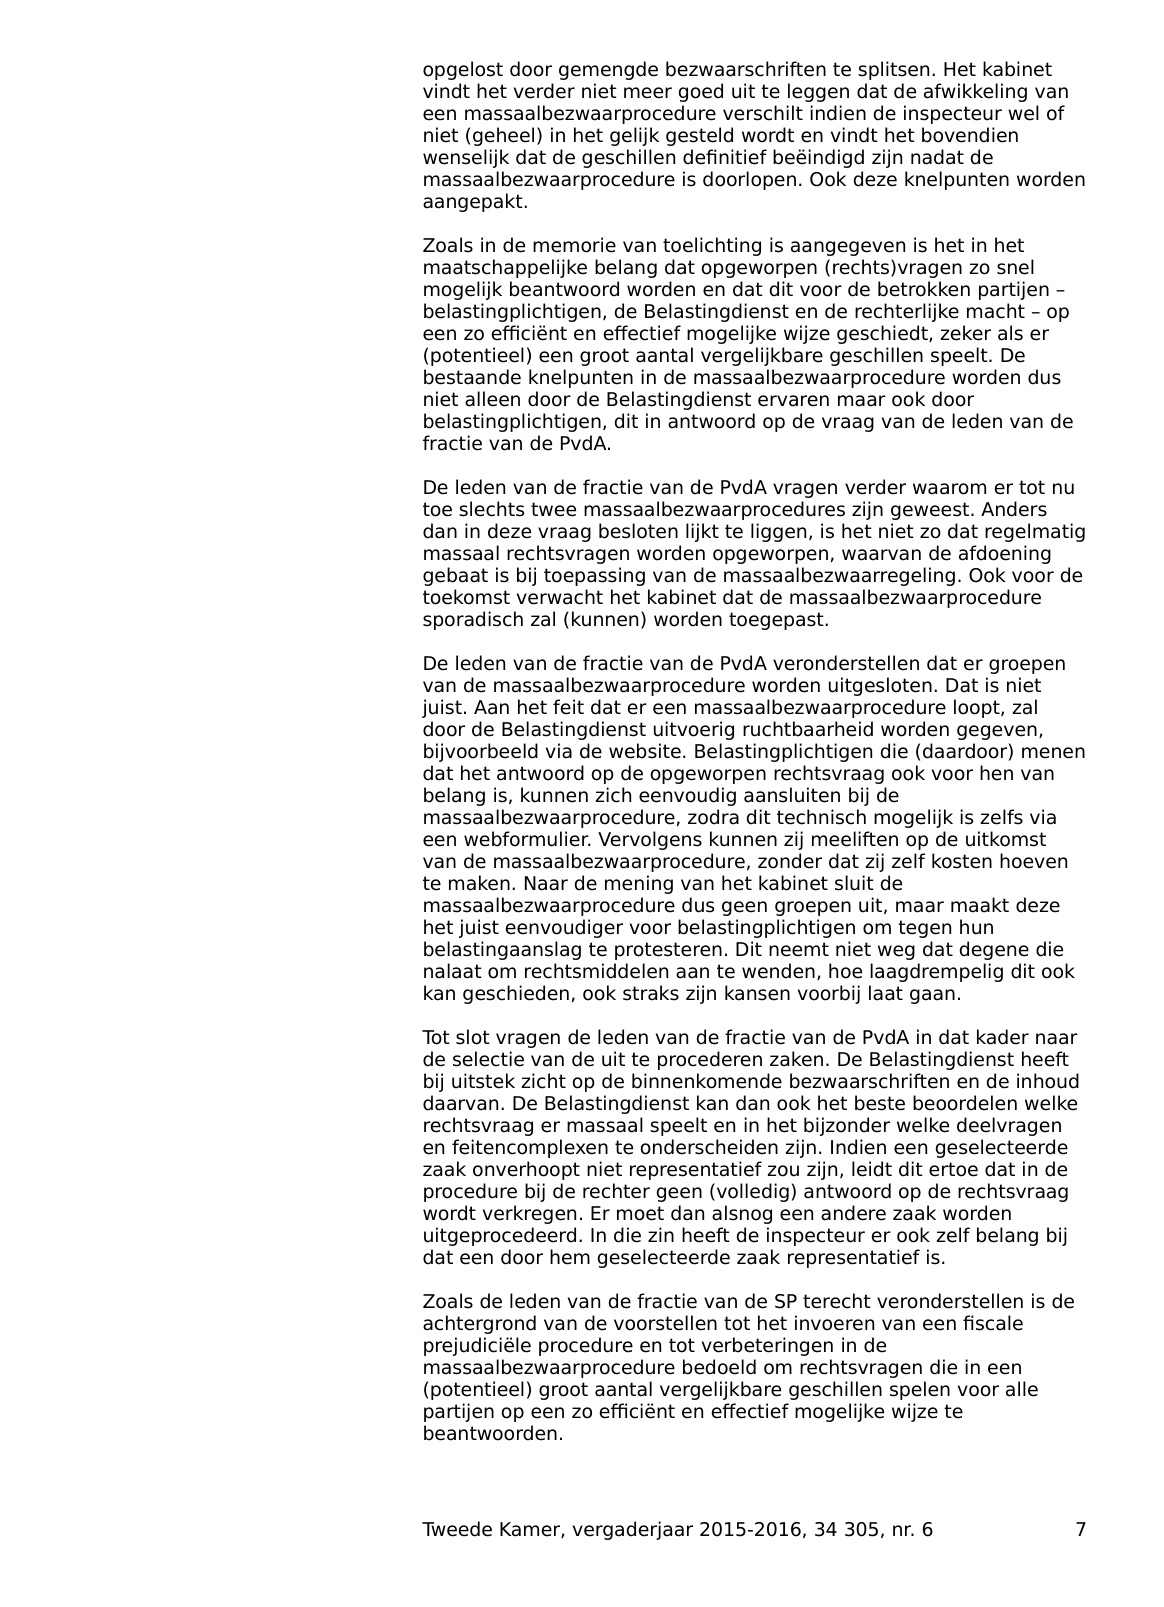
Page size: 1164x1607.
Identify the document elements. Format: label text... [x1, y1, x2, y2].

text Zoals de leden van de fractie van de SP terecht veronderstellen is de achtergrond van de voorstellen tot het invoeren van een fiscale prejudiciële procedure en tot verbeteringen in de massaalbezwaarprocedure bedoeld om rechtsvragen die in een (potentieel) groot aantal vergelijkbare geschillen spelen voor alle partijen op een zo efficiënt en effectief mogelijke wijze te beantwoorden. [422, 1291, 1087, 1445]
text De leden van de fractie van de PvdA veronderstellen dat er groepen van de massaalbezwaarprocedure worden uitgesloten. Dat is niet juist. Aan het feit dat er een massaalbezwaarprocedure loopt, zal door de Belastingdienst uitvoerig ruchtbaarheid worden gegeven, bijvoorbeeld via de website. Belastingplichtigen die (daardoor) menen dat het antwoord op de opgeworpen rechtsvraag ook voor hen van belang is, kunnen zich eenvoudig aansluiten bij de massaalbezwaarprocedure, zodra dit technisch mogelijk is zelfs via een webformulier. Vervolgens kunnen zij meeliften op de uitkomst van de massaalbezwaarprocedure, zonder dat zij zelf kosten hoeven te maken. Naar de mening van het kabinet sluit de massaalbezwaarprocedure dus geen groepen uit, maar maakt deze het juist eenvoudiger voor belastingplichtigen om tegen hun belastingaanslag te protesteren. Dit neemt niet weg dat degene die nalaat om rechtsmiddelen aan te wenden, hoe laagdrempelig dit ook kan geschieden, ook straks zijn kansen voorbij laat gaan. [422, 653, 1087, 1005]
text opgelost door gemengde bezwaarschriften te splitsen. Het kabinet vindt het verder niet meer goed uit te leggen dat de afwikkeling van een massaalbezwaarprocedure verschilt indien de inspecteur wel of niet (geheel) in het gelijk gesteld wordt en vindt het bovendien wenselijk dat de geschillen definitief beëindigd zijn nadat de massaalbezwaarprocedure is doorlopen. Ook deze knelpunten worden aangepakt. [422, 59, 1087, 213]
text De leden van de fractie van de PvdA vragen verder waarom er tot nu toe slechts twee massaalbezwaarprocedures zijn geweest. Anders dan in deze vraag besloten lijkt te liggen, is het niet zo dat regelmatig massaal rechtsvragen worden opgeworpen, waarvan de afdoening gebaat is bij toepassing van de massaalbezwaarregeling. Ook voor de toekomst verwacht het kabinet dat de massaalbezwaarprocedure sporadisch zal (kunnen) worden toegepast. [422, 477, 1087, 631]
text Zoals in de memorie van toelichting is aangegeven is het in het maatschappelijke belang dat opgeworpen (rechts)vragen zo snel mogelijk beantwoord worden en dat dit voor de betrokken partijen – belastingplichtigen, de Belastingdienst en de rechterlijke macht – op een zo efficiënt en effectief mogelijke wijze geschiedt, zeker als er (potentieel) een groot aantal vergelijkbare geschillen speelt. De bestaande knelpunten in de massaalbezwaarprocedure worden dus niet alleen door de Belastingdienst ervaren maar ook door belastingplichtigen, dit in antwoord op de vraag van de leden van de fractie van de PvdA. [422, 235, 1087, 455]
text Tot slot vragen de leden van de fractie van de PvdA in dat kader naar de selectie van de uit te procederen zaken. De Belastingdienst heeft bij uitstek zicht op de binnenkomende bezwaarschriften en de inhoud daarvan. De Belastingdienst kan dan ook het beste beoordelen welke rechtsvraag er massaal speelt en in het bijzonder welke deelvragen en feitencomplexen te onderscheiden zijn. Indien een geselecteerde zaak onverhoopt niet representatief zou zijn, leidt dit ertoe dat in de procedure bij de rechter geen (volledig) antwoord op de rechtsvraag wordt verkregen. Er moet dan alsnog een andere zaak worden uitgeprocedeerd. In die zin heeft de inspecteur er ook zelf belang bij dat een door hem geselecteerde zaak representatief is. [422, 1027, 1087, 1269]
